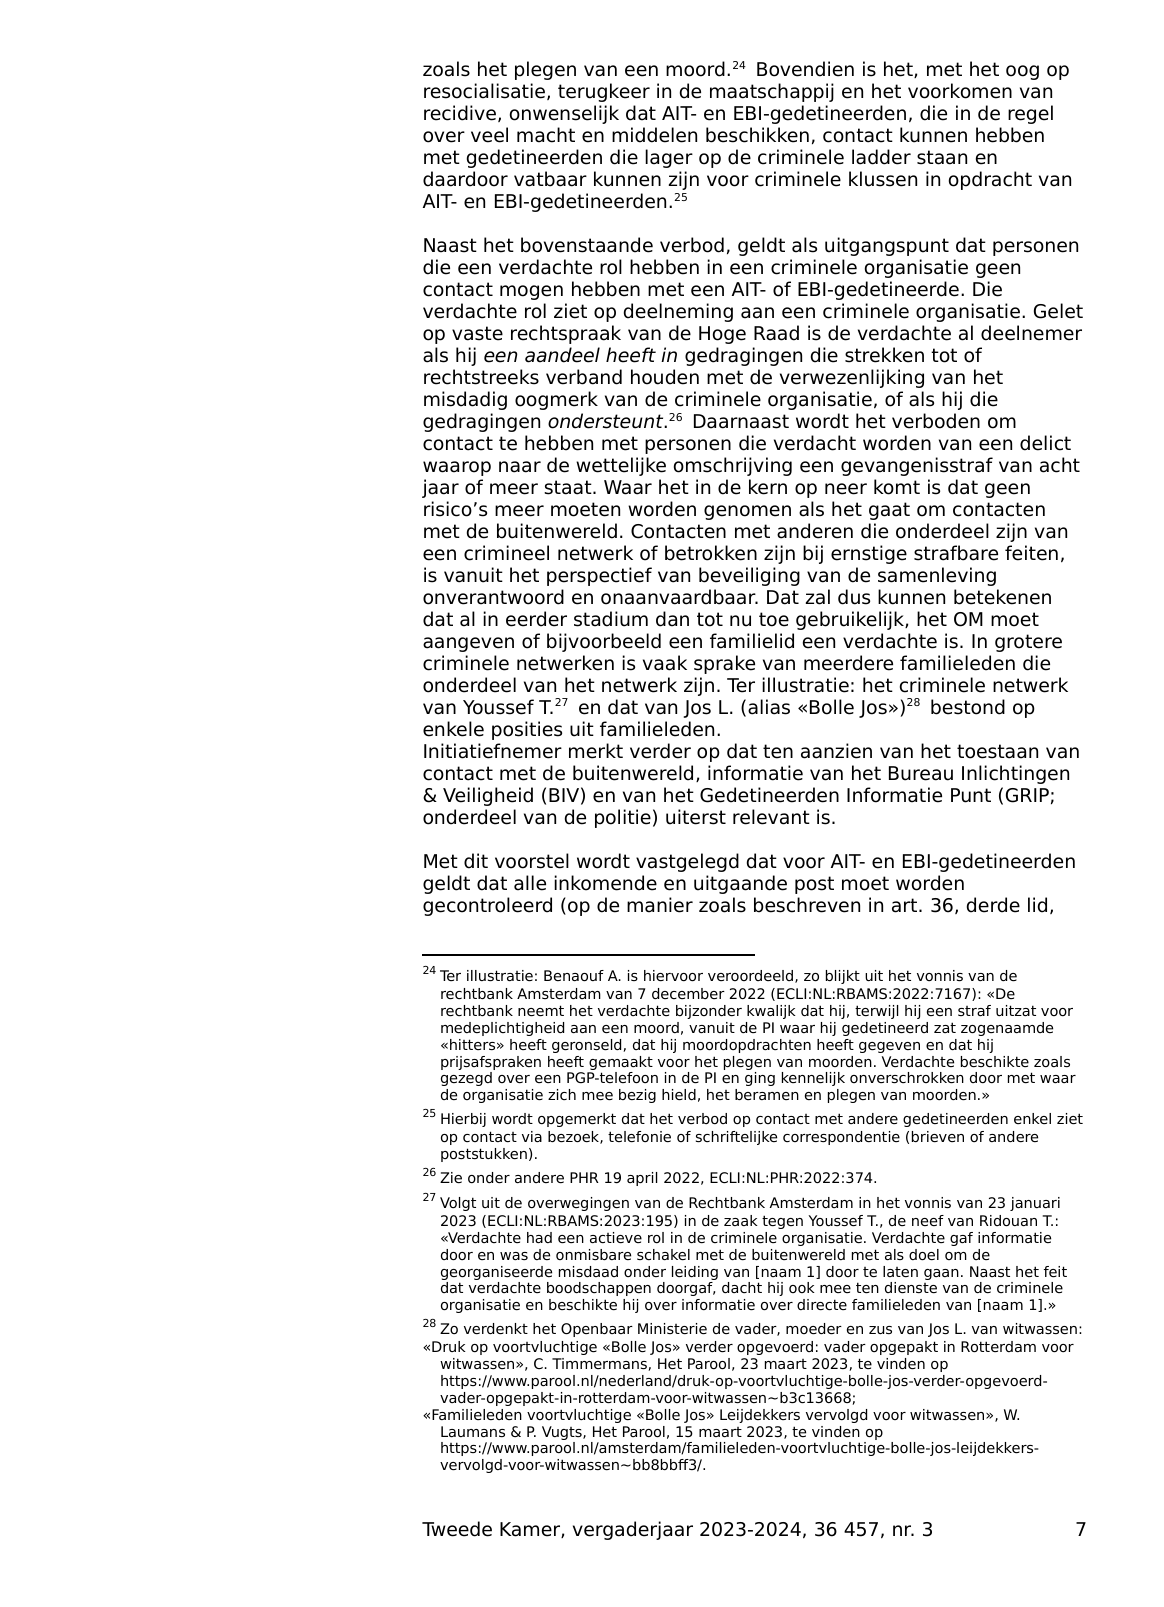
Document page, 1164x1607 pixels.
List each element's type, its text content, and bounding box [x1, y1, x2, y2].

text Volgt uit de overwegingen van de Rechtbank Amsterdam in het vonnis van 23 januari 2023 (ECLI:NL:RBAMS:2023:195) in de zaak tegen Youssef T., de neef van Ridouan T.: «Verdachte had een actieve rol in de criminele organisatie. Verdachte gaf informatie door en was de onmisbare schakel met de buitenwereld met als doel om de georganiseerde misdaad onder leiding van [naam 1] door te laten gaan. Naast het feit dat verdachte boodschappen doorgaf, dacht hij ook mee ten dienste van de criminele organisatie en beschikte hij over informatie over directe familieleden van [naam 1].» [422, 1191, 1087, 1314]
text Hierbij wordt opgemerkt dat het verbod op contact met andere gedetineerden enkel ziet op contact via bezoek, telefonie of schriftelijke correspondentie (brieven of andere poststukken). [422, 1107, 1087, 1163]
text «Familieleden voortvluchtige «Bolle Jos» Leijdekkers vervolgd voor witwassen», W. Laumans & P. Vugts, Het Parool, 15 maart 2023, te vinden op https://www.parool.nl/amsterdam/familieleden-voortvluchtige-bolle-jos-leijdekkers-vervolgd-voor-witwassen~bb8bbff3/. [422, 1407, 1087, 1474]
text Met dit voorstel wordt vastgelegd dat voor AIT- en EBI-gedetineerden geldt dat alle inkomende en uitgaande post moet worden gecontroleerd (op de manier zoals beschreven in art. 36, derde lid, [422, 851, 1087, 917]
text «Druk op voortvluchtige «Bolle Jos» verder opgevoerd: vader opgepakt in Rotterdam voor witwassen», C. Timmermans, Het Parool, 23 maart 2023, te vinden op https://www.parool.nl/nederland/druk-op-voortvluchtige-bolle-jos-verder-opgevoerd-vader-opgepakt-in-rotterdam-voor-witwassen~b3c13668; [422, 1339, 1087, 1407]
text zoals het plegen van een moord. Bovendien is het, met het oog op resocialisatie, terugkeer in de maatschappij en het voorkomen van recidive, onwenselijk dat AIT- en EBI-gedetineerden, die in de regel over veel macht en middelen beschikken, contact kunnen hebben met gedetineerden die lager op de criminele ladder staan en daardoor vatbaar kunnen zijn voor criminele klussen in opdracht van AIT- en EBI-gedetineerden. [422, 59, 1087, 213]
text Zo verdenkt het Openbaar Ministerie de vader, moeder en zus van Jos L. van witwassen: [422, 1317, 1087, 1339]
text Ter illustratie: Benaouf A. is hiervoor veroordeeld, zo blijkt uit het vonnis van de rechtbank Amsterdam van 7 december 2022 (ECLI:NL:RBAMS:2022:7167): «De rechtbank neemt het verdachte bijzonder kwalijk dat hij, terwijl hij een straf uitzat voor medeplichtigheid aan een moord, vanuit de PI waar hij gedetineerd zat zogenaamde «hitters» heeft geronseld, dat hij moordopdrachten heeft gegeven en dat hij prijsafspraken heeft gemaakt voor het plegen van moorden. Verdachte beschikte zoals gezegd over een PGP-telefoon in de PI en ging kennelijk onverschrokken door met waar de organisatie zich mee bezig hield, het beramen en plegen van moorden.» [422, 964, 1087, 1104]
text Naast het bovenstaande verbod, geldt als uitgangspunt dat personen die een verdachte rol hebben in een criminele organisatie geen contact mogen hebben met een AIT- of EBI-gedetineerde. Die verdachte rol ziet op deelneming aan een criminele organisatie. Gelet op vaste rechtspraak van de Hoge Raad is de verdachte al deelnemer als hij een aandeel heeft in gedragingen die strekken tot of rechtstreeks verband houden met de verwezenlijking van het misdadig oogmerk van de criminele organisatie, of als hij die gedragingen ondersteunt. Daarnaast wordt het verboden om contact te hebben met personen die verdacht worden van een delict waarop naar de wettelijke omschrijving een gevangenisstraf van acht jaar of meer staat. Waar het in de kern op neer komt is dat geen risico’s meer moeten worden genomen als het gaat om contacten met de buitenwereld. Contacten met anderen die onderdeel zijn van een crimineel netwerk of betrokken zijn bij ernstige strafbare feiten, is vanuit het perspectief van beveiliging van de samenleving onverantwoord en onaanvaardbaar. Dat zal dus kunnen betekenen dat al in eerder stadium dan tot nu toe gebruikelijk, het OM moet aangeven of bijvoorbeeld een familielid een verdachte is. In grotere criminele netwerken is vaak sprake van meerdere familieleden die onderdeel van het netwerk zijn. Ter illustratie: het criminele netwerk van Youssef T. en dat van Jos L. (alias «Bolle Jos») bestond op enkele posities uit familieleden. [422, 235, 1087, 741]
text Initiatiefnemer merkt verder op dat ten aanzien van het toestaan van contact met de buitenwereld, informatie van het Bureau Inlichtingen & Veiligheid (BIV) en van het Gedetineerden Informatie Punt (GRIP; onderdeel van de politie) uiterst relevant is. [422, 741, 1087, 828]
text Zie onder andere PHR 19 april 2022, ECLI:NL:PHR:2022:374. [422, 1166, 1087, 1188]
